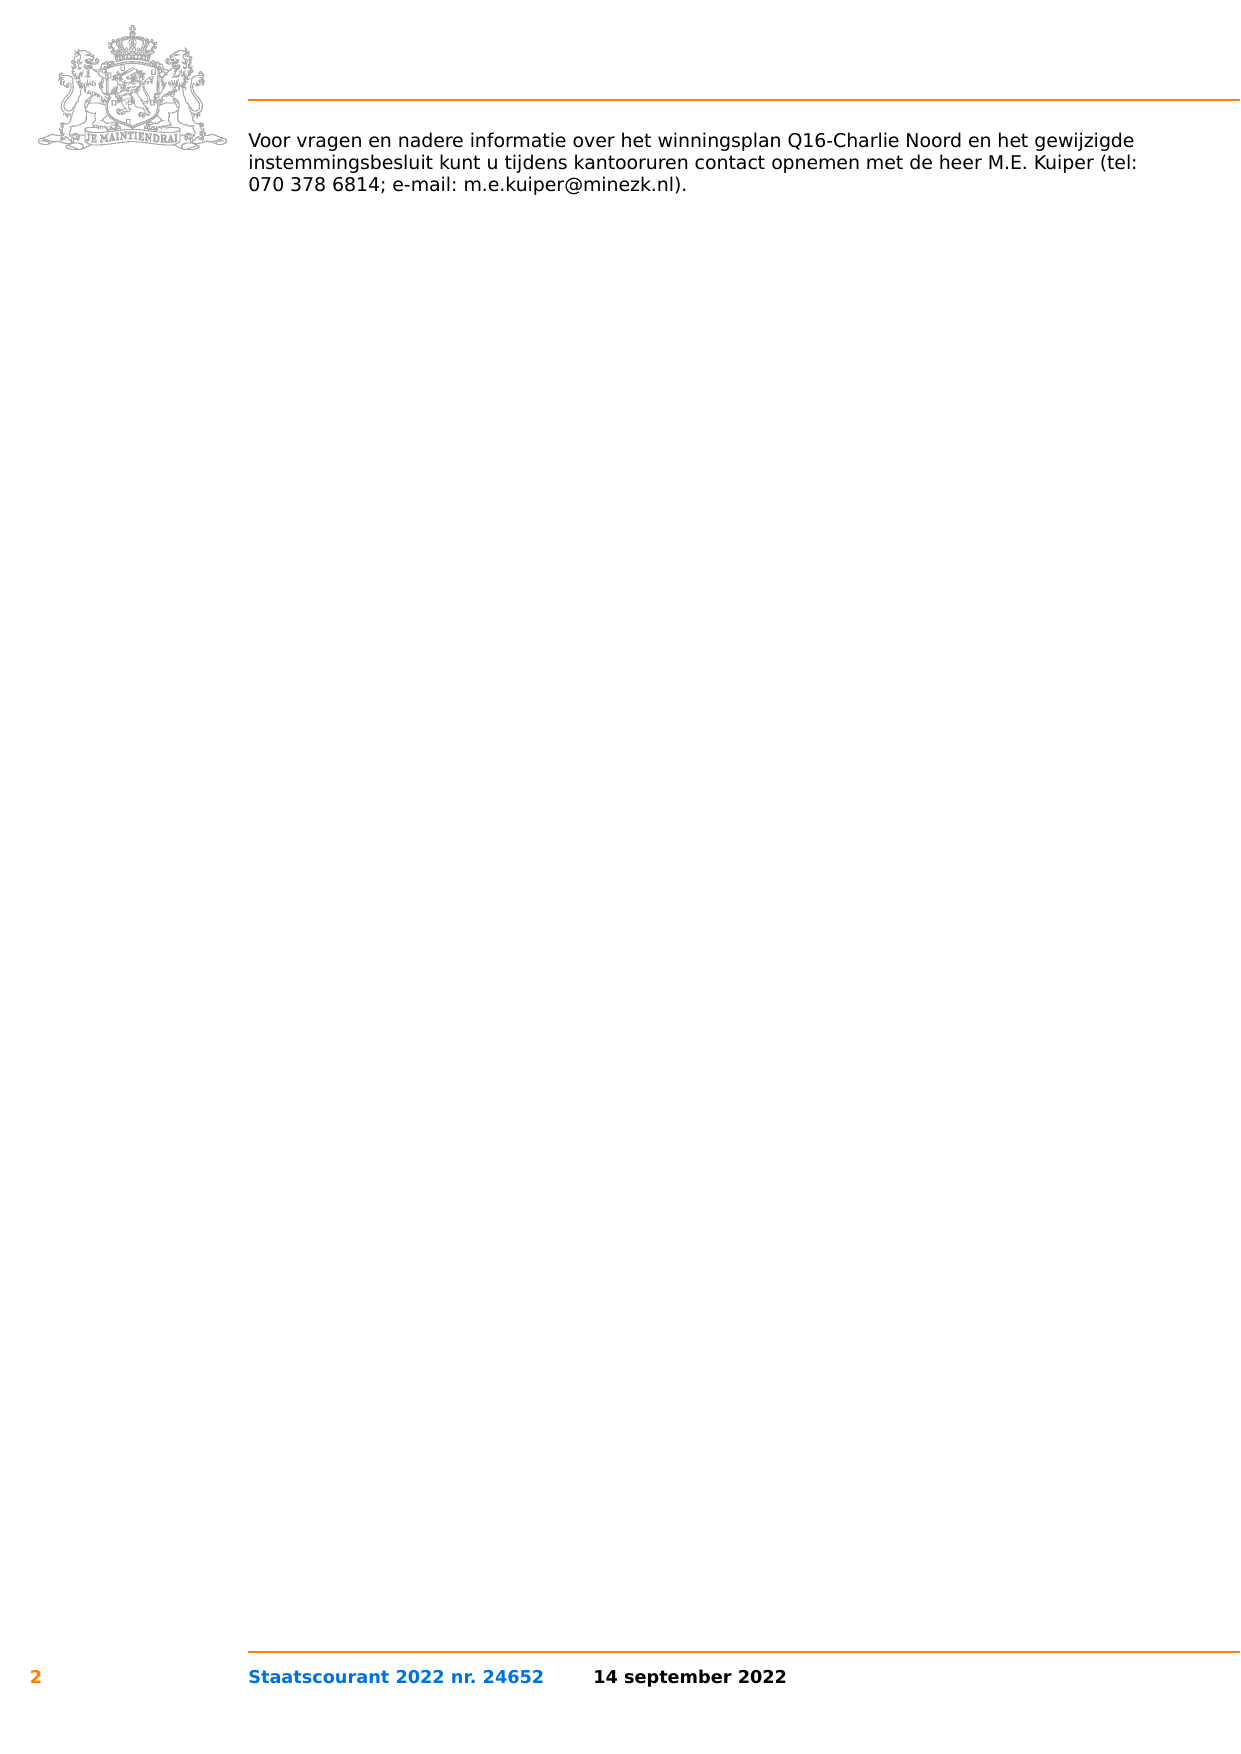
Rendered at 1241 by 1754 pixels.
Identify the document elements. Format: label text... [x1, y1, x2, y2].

text Voor vragen en nadere informatie over het winningsplan Q16-Charlie Noord en het gewijzigde instemmingsbesluit kunt u tijdens kantooruren contact opnemen met de heer M.E. Kuiper (tel: 070 378 6814; e-mail: m.e.kuiper@minezk.nl). [248, 130, 1163, 196]
picture [38, 25, 227, 150]
